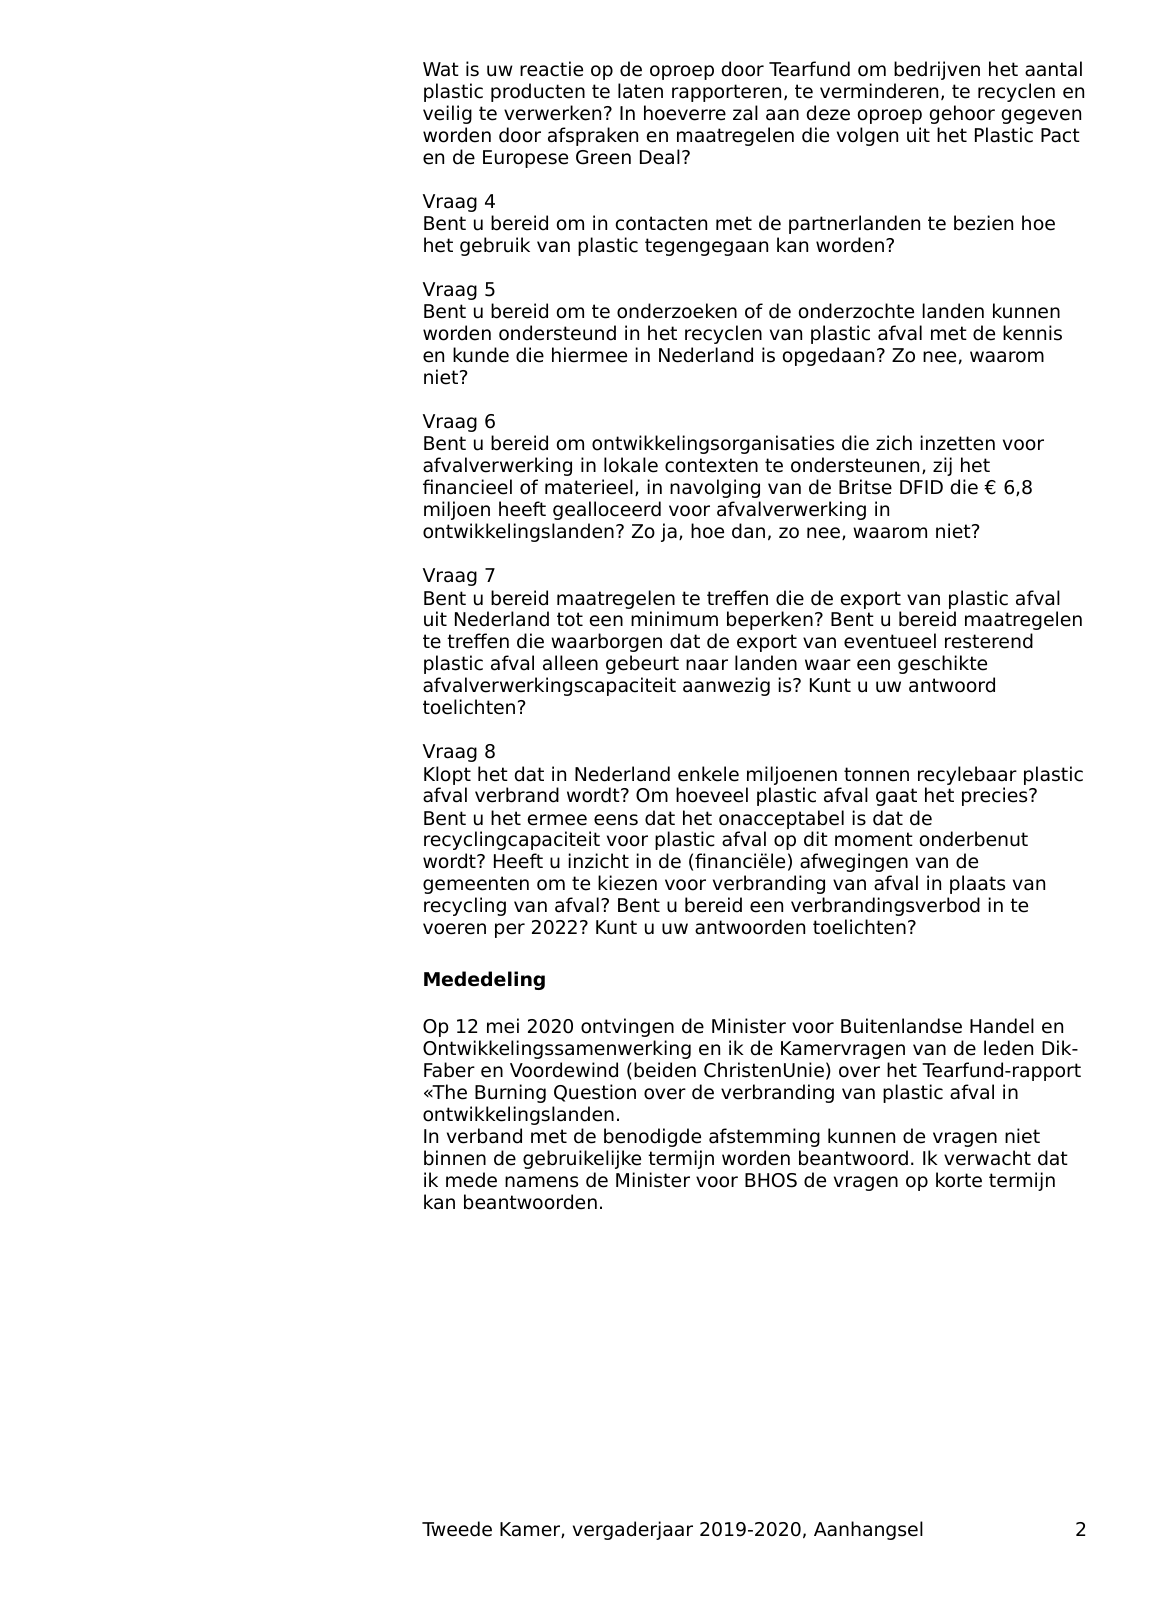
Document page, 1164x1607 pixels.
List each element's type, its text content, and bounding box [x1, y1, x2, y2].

text Vraag 6 [422, 411, 1087, 433]
text In verband met de benodigde afstemming kunnen de vragen niet binnen de gebruikelijke termijn worden beantwoord. Ik verwacht dat ik mede namens de Minister voor BHOS de vragen op korte termijn kan beantwoorden. [422, 1126, 1087, 1214]
text Klopt het dat in Nederland enkele miljoenen tonnen recylebaar plastic afval verbrand wordt? Om hoeveel plastic afval gaat het precies? Bent u het ermee eens dat het onacceptabel is dat de recyclingcapaciteit voor plastic afval op dit moment onderbenut wordt? Heeft u inzicht in de (financiële) afwegingen van de gemeenten om te kiezen voor verbranding van afval in plaats van recycling van afval? Bent u bereid een verbrandingsverbod in te voeren per 2022? Kunt u uw antwoorden toelichten? [422, 763, 1087, 939]
text Wat is uw reactie op de oproep door Tearfund om bedrijven het aantal plastic producten te laten rapporteren, te verminderen, te recyclen en veilig te verwerken? In hoeverre zal aan deze oproep gehoor gegeven worden door afspraken en maatregelen die volgen uit het Plastic Pact en de Europese Green Deal? [422, 59, 1087, 169]
text Bent u bereid om in contacten met de partnerlanden te bezien hoe het gebruik van plastic tegengegaan kan worden? [422, 213, 1087, 257]
text Bent u bereid om te onderzoeken of de onderzochte landen kunnen worden ondersteund in het recyclen van plastic afval met de kennis en kunde die hiermee in Nederland is opgedaan? Zo nee, waarom niet? [422, 301, 1087, 389]
subtitle Mededeling [422, 969, 1087, 991]
text Bent u bereid om ontwikkelingsorganisaties die zich inzetten voor afvalverwerking in lokale contexten te ondersteunen, zij het financieel of materieel, in navolging van de Britse DFID die € 6,8 miljoen heeft gealloceerd voor afvalverwerking in ontwikkelingslanden? Zo ja, hoe dan, zo nee, waarom niet? [422, 433, 1087, 543]
text Bent u bereid maatregelen te treffen die de export van plastic afval uit Nederland tot een minimum beperken? Bent u bereid maatregelen te treffen die waarborgen dat de export van eventueel resterend plastic afval alleen gebeurt naar landen waar een geschikte afvalverwerkingscapaciteit aanwezig is? Kunt u uw antwoord toelichten? [422, 587, 1087, 719]
text Vraag 8 [422, 741, 1087, 763]
text Op 12 mei 2020 ontvingen de Minister voor Buitenlandse Handel en Ontwikkelingssamenwerking en ik de Kamervragen van de leden Dik-Faber en Voordewind (beiden ChristenUnie) over het Tearfund-rapport «The Burning Question over de verbranding van plastic afval in ontwikkelingslanden. [422, 1016, 1087, 1126]
text Vraag 7 [422, 565, 1087, 587]
text Vraag 4 [422, 191, 1087, 213]
text Vraag 5 [422, 279, 1087, 301]
